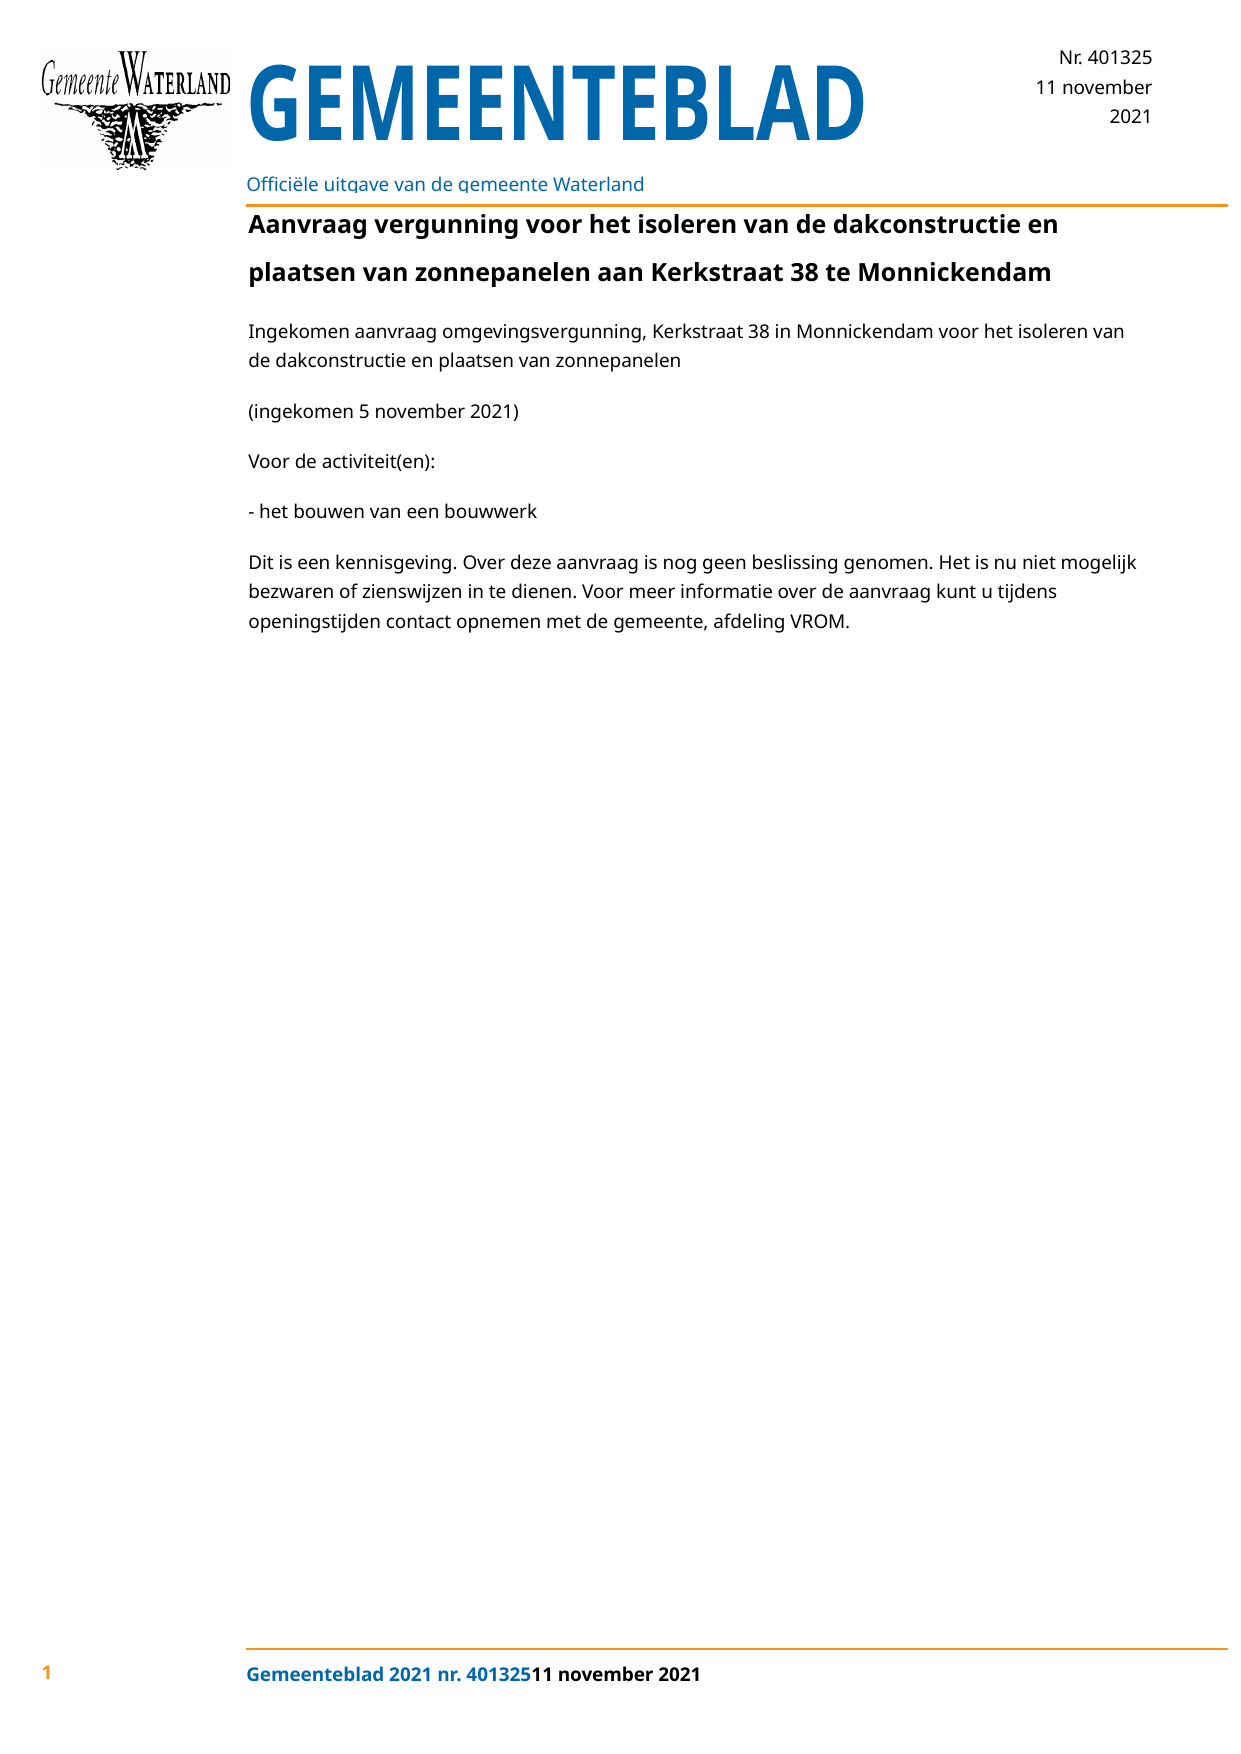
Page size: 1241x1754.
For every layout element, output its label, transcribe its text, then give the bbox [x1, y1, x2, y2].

text - het bouwen van een bouwwerk [248, 499, 1152, 524]
text Dit is een kennisgeving. Over deze aanvraag is nog geen beslissing genomen. Het is nu niet mogelijk bezwaren of zienswijzen in te dienen. Voor meer informatie over de aanvraag kunt u tijdens openingstijden contact opnemen met de gemeente, afdeling VROM. [248, 549, 1152, 634]
picture [41, 47, 231, 172]
text Voor de activiteit(en): [248, 448, 1152, 474]
text (ingekomen 5 november 2021) [248, 398, 1152, 424]
text Aanvraag vergunning voor het isoleren van de dakconstructie en plaatsen van zonnepanelen aan Kerkstraat 38 te Monnickendam [248, 207, 1152, 288]
text Ingekomen aanvraag omgevingsvergunning, Kerkstraat 38 in Monnickendam voor het isoleren van de dakconstructie en plaatsen van zonnepanelen [248, 318, 1152, 373]
